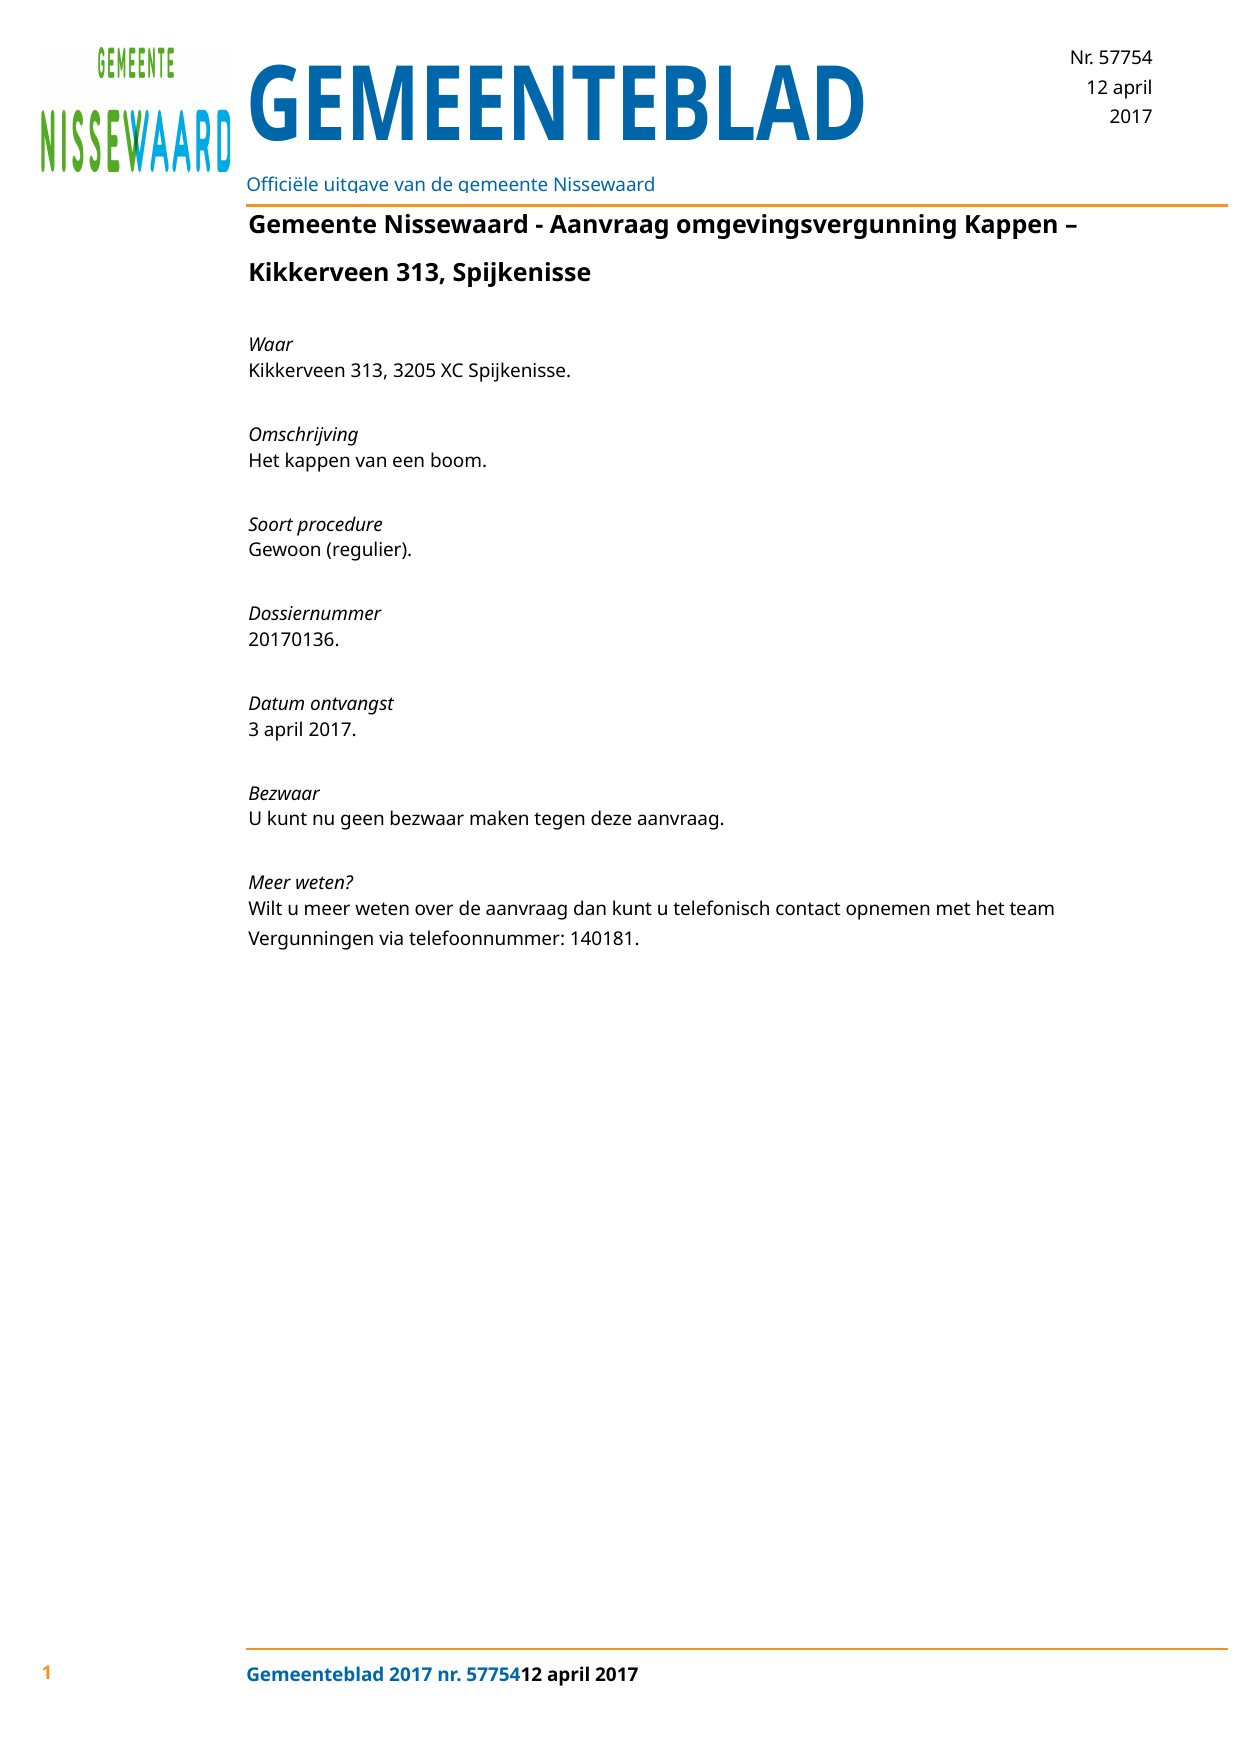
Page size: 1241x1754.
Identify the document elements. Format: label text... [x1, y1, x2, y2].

text Kikkerveen 313, 3205 XC Spijkenisse. [248, 357, 1152, 383]
picture [154, 157, 165, 172]
text Bezwaar [248, 780, 1152, 806]
text Gemeente Nissewaard - Aanvraag omgevingsvergunning Kappen – Kikkerveen 313, Spijkenisse [248, 207, 1152, 288]
text Wilt u meer weten over de aanvraag dan kunt u telefonisch contact opnemen met het team Vergunningen via telefoonnummer: 140181. [248, 895, 1152, 951]
text Omschrijving [248, 421, 1152, 447]
text Waar [248, 331, 1152, 357]
text Soort procedure [248, 511, 1152, 537]
text U kunt nu geen bezwaar maken tegen deze aanvraag. [248, 806, 1152, 831]
picture [41, 47, 231, 172]
text Meer weten? [248, 869, 1152, 895]
text Gewoon (regulier). [248, 537, 1152, 562]
text Datum ontvangst [248, 690, 1152, 716]
picture [200, 151, 206, 172]
text 3 april 2017. [248, 716, 1152, 742]
picture [222, 122, 227, 160]
picture [176, 157, 187, 172]
text Dossiernummer [248, 601, 1152, 626]
picture [201, 122, 206, 138]
text Het kappen van een boom. [248, 447, 1152, 473]
text 20170136. [248, 626, 1152, 652]
